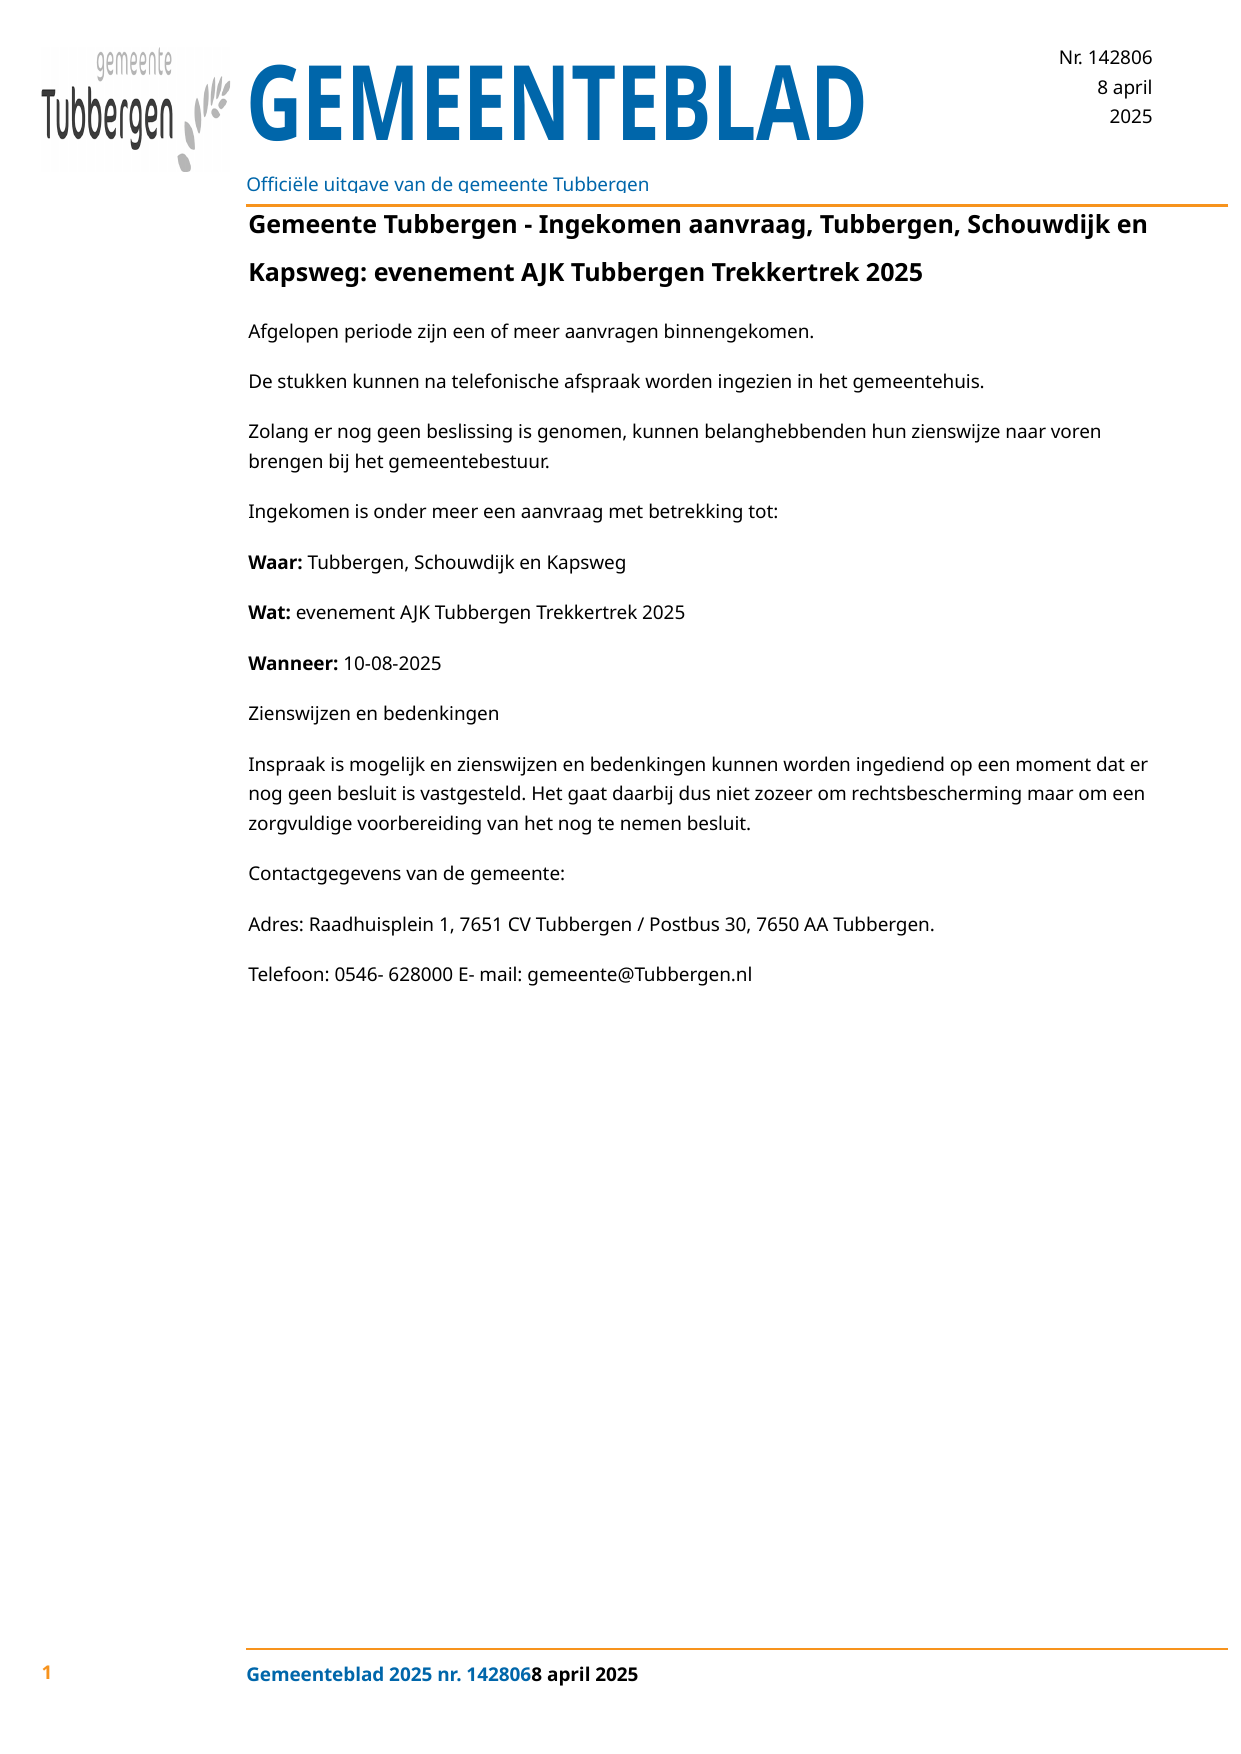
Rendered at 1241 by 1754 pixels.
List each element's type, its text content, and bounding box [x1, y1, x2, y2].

text Adres: Raadhuisplein 1, 7651 CV Tubbergen / Postbus 30, 7650 AA Tubbergen. [248, 911, 1152, 937]
text Inspraak is mogelijk en zienswijzen en bedenkingen kunnen worden ingediend op een moment dat er nog geen besluit is vastgesteld. Het gaat daarbij dus niet zozeer om rechtsbescherming maar om een zorgvuldige voorbereiding van het nog te nemen besluit. [248, 751, 1152, 836]
text Zienswijzen en bedenkingen [248, 700, 1152, 726]
text Ingekomen is onder meer een aanvraag met betrekking tot: [248, 499, 1152, 524]
text Wat: evenement AJK Tubbergen Trekkertrek 2025 [248, 599, 1152, 625]
text Afgelopen periode zijn een of meer aanvragen binnengekomen. [248, 318, 1152, 344]
text Contactgegevens van de gemeente: [248, 860, 1152, 886]
text Wanneer: 10-08-2025 [248, 650, 1152, 676]
text Zolang er nog geen beslissing is genomen, kunnen belanghebbenden hun zienswijze naar voren brengen bij het gemeentebestuur. [248, 419, 1152, 474]
text Telefoon: 0546- 628000 E- mail: gemeente@Tubbergen.nl [248, 961, 1152, 987]
text Waar: Tubbergen, Schouwdijk en Kapsweg [248, 549, 1152, 575]
picture [41, 47, 231, 172]
text Gemeente Tubbergen - Ingekomen aanvraag, Tubbergen, Schouwdijk en Kapsweg: evenement AJK Tubbergen Trekkertrek 2025 [248, 207, 1152, 288]
text De stukken kunnen na telefonische afspraak worden ingezien in het gemeentehuis. [248, 368, 1152, 394]
